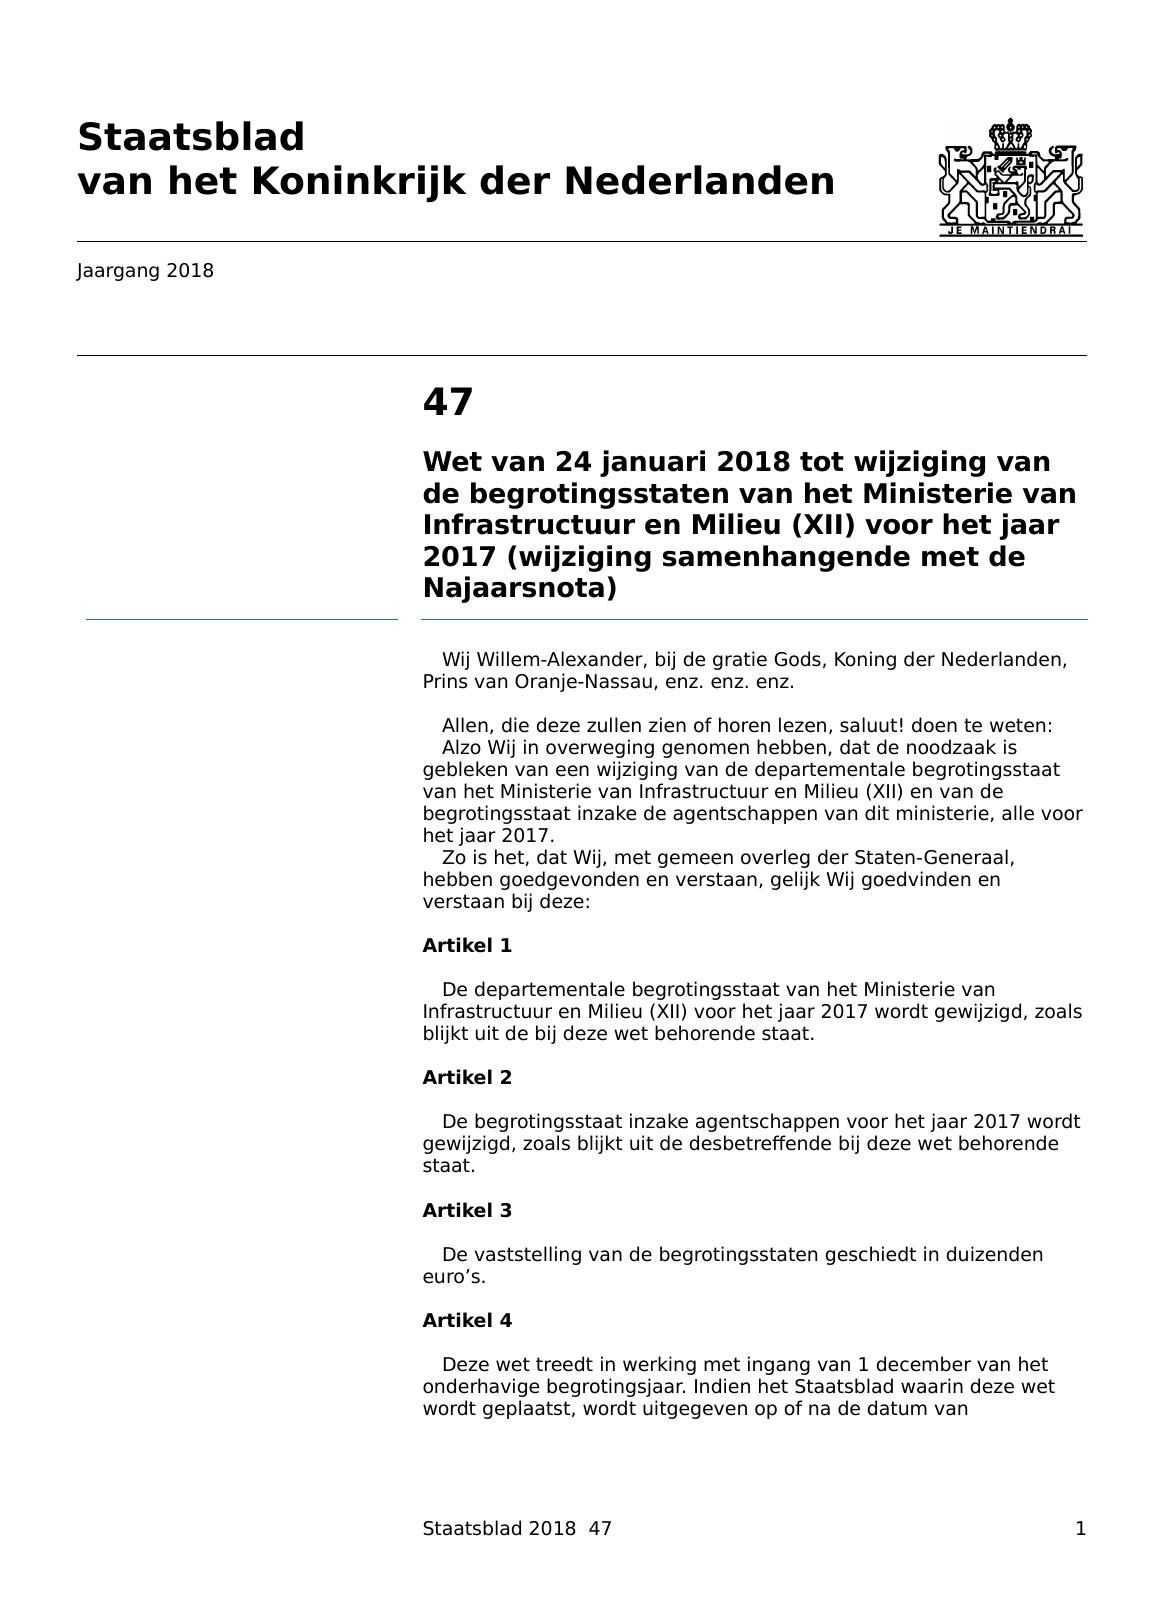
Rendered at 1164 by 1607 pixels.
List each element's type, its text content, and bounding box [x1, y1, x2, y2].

text Alzo Wij in overweging genomen hebben, dat de noodzaak is gebleken van een wijziging van de departementale begrotingsstaat van het Ministerie van Infrastructuur en Milieu (XII) en van de begrotingsstaat inzake de agentschappen van dit ministerie, alle voor het jaar 2017. [422, 737, 1087, 847]
table_header Staatsblad van het Koninkrijk der Nederlanden [77, 100, 886, 241]
text Deze wet treedt in werking met ingang van 1 december van het onderhavige begrotingsjaar. Indien het Staatsblad waarin deze wet wordt geplaatst, wordt uitgegeven op of na de datum van [422, 1354, 1087, 1420]
text De departementale begrotingsstaat van het Ministerie van Infrastructuur en Milieu (XII) voor het jaar 2017 wordt gewijzigd, zoals blijkt uit de bij deze wet behorende staat. [422, 979, 1087, 1045]
table_cell Jaargang 2018 [77, 242, 1087, 355]
subtitle Artikel 1 [422, 935, 1087, 957]
table_header [886, 100, 1087, 241]
text Wij Willem-Alexander, bij de gratie Gods, Koning der Nederlanden, Prins van Oranje-Nassau, enz. enz. enz. [422, 649, 1087, 693]
text Wet van 24 januari 2018 tot wijziging van de begrotingsstaten van het Ministerie van Infrastructuur en Milieu (XII) voor het jaar 2017 (wijziging samenhangende met de Najaarsnota) [422, 447, 1087, 604]
subtitle Artikel 3 [422, 1199, 1087, 1221]
text De begrotingsstaat inzake agentschappen voor het jaar 2017 wordt gewijzigd, zoals blijkt uit de desbetreffende bij deze wet behorende staat. [422, 1111, 1087, 1177]
subtitle Artikel 4 [422, 1310, 1087, 1332]
text De vaststelling van de begrotingsstaten geschiedt in duizenden euro’s. [422, 1244, 1087, 1288]
picture [936, 115, 1087, 240]
subtitle 47 [422, 381, 1087, 424]
text Allen, die deze zullen zien of horen lezen, saluut! doen te weten: [422, 715, 1087, 737]
text Zo is het, dat Wij, met gemeen overleg der Staten-Generaal, hebben goedgevonden en verstaan, gelijk Wij goedvinden en verstaan bij deze: [422, 847, 1087, 913]
subtitle Artikel 2 [422, 1067, 1087, 1089]
